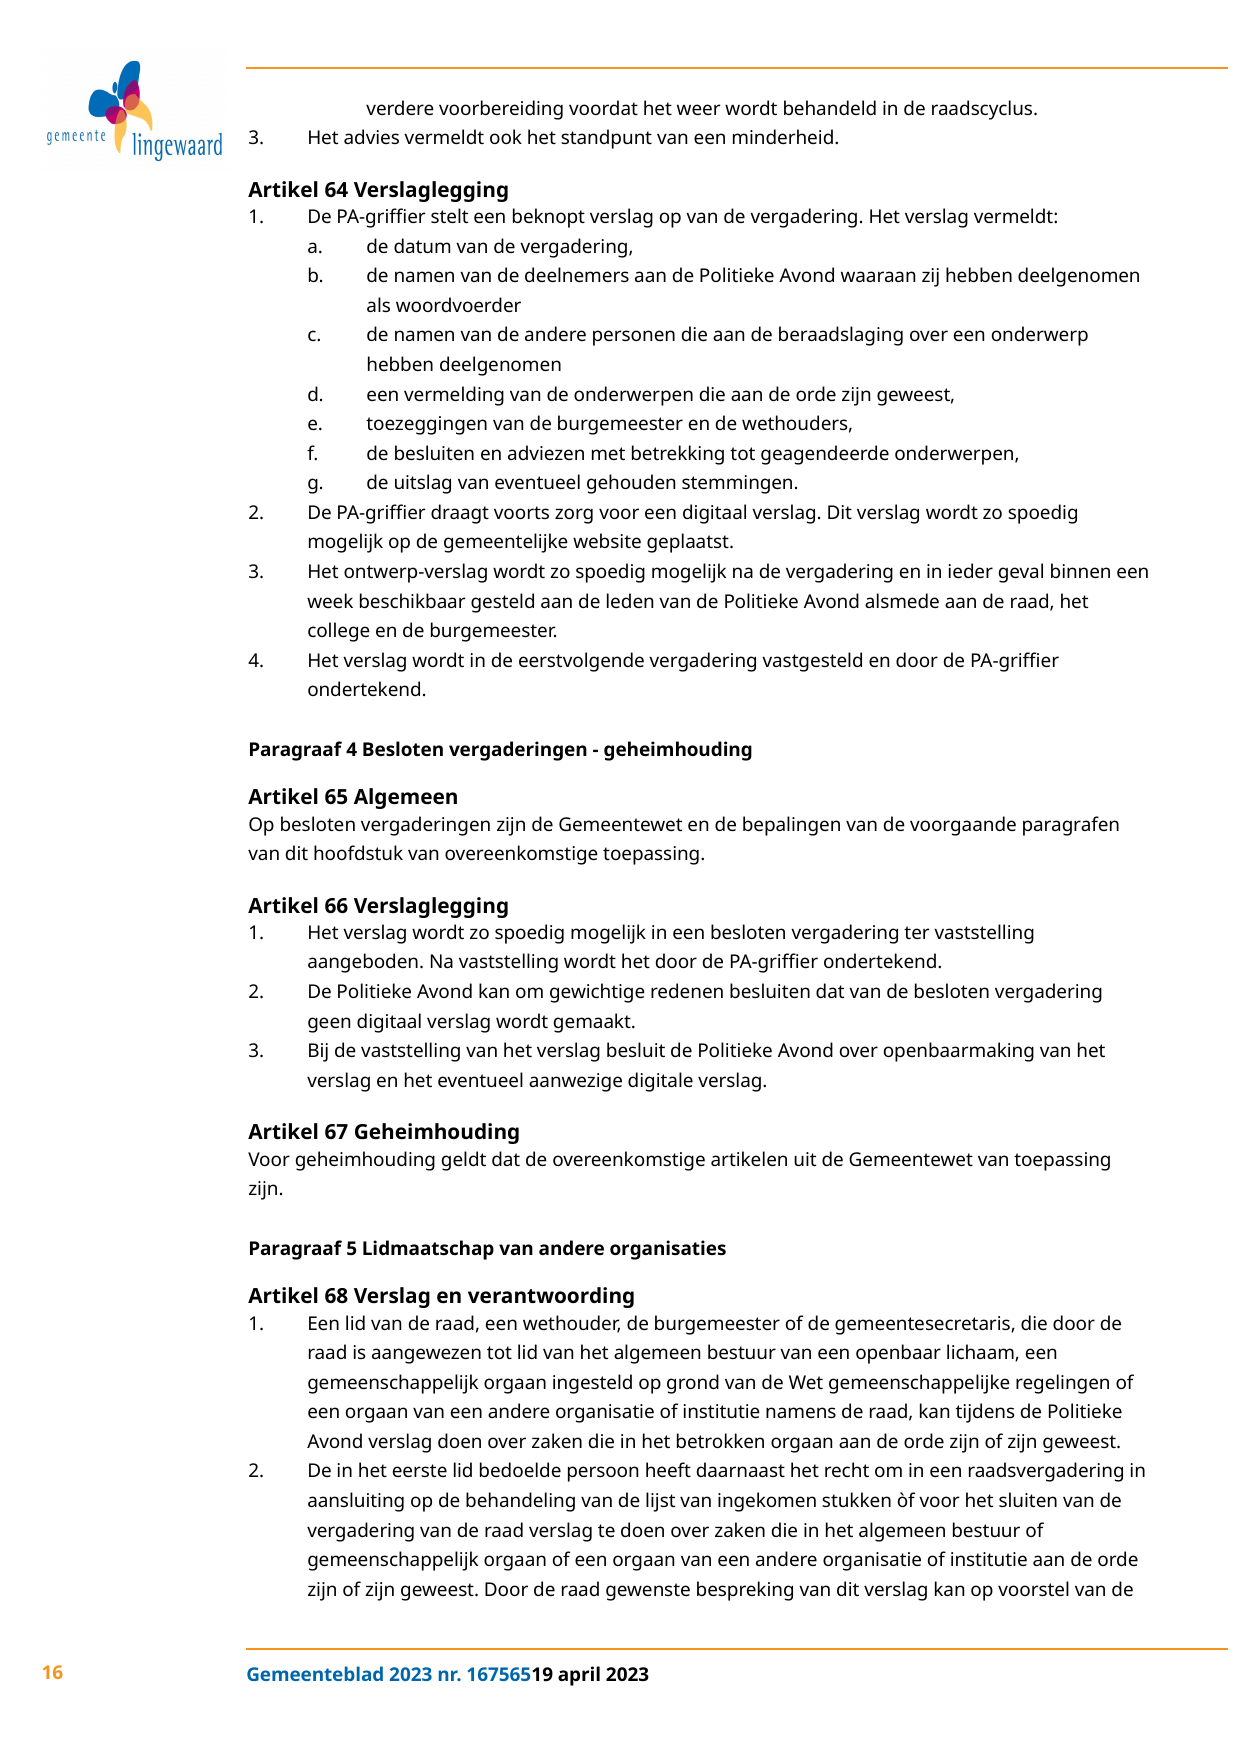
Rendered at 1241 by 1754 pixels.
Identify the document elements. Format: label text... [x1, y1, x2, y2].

list Een lid van de raad, een wethouder, de burgemeester of de gemeentesecretaris, die door de raad is aangewezen tot lid van het algemeen bestuur van een openbaar lichaam, een gemeenschappelijk orgaan ingesteld op grond van de Wet gemeenschappelijke regelingen of een orgaan van een andere organisatie of institutie namens de raad, kan tijdens de Politieke Avond verslag doen over zaken die in het betrokken orgaan aan de orde zijn of zijn geweest. [248, 1310, 1152, 1454]
list de besluiten en adviezen met betrekking tot geagendeerde onderwerpen, [307, 440, 1152, 466]
list Het advies vermeldt ook het standpunt van een minderheid. [248, 124, 1152, 150]
list De Politieke Avond kan om gewichtige redenen besluiten dat van de besloten vergadering geen digitaal verslag wordt gemaakt. [248, 978, 1152, 1034]
list De in het eerste lid bedoelde persoon heeft daarnaast het recht om in een raadsvergadering in aansluiting op de behandeling van de lijst van ingekomen stukken òf voor het sluiten van de vergadering van de raad verslag te doen over zaken die in het algemeen bestuur of gemeenschappelijk orgaan of een orgaan van een andere organisatie of institutie aan de orde zijn of zijn geweest. Door de raad gewenste bespreking van dit verslag kan op voorstel van de [248, 1458, 1152, 1602]
list Het verslag wordt zo spoedig mogelijk in een besloten vergadering ter vaststelling aangeboden. Na vaststelling wordt het door de PA-griffier ondertekend. [248, 919, 1152, 974]
list de namen van de deelnemers aan de Politieke Avond waaraan zij hebben deelgenomen als woordvoerder [307, 262, 1152, 318]
text Op besloten vergaderingen zijn de Gemeentewet en de bepalingen van de voorgaande paragrafen van dit hoofdstuk van overeenkomstige toepassing. [248, 811, 1152, 866]
list de uitslag van eventueel gehouden stemmingen. [307, 469, 1152, 495]
list een vermelding van de onderwerpen die aan de orde zijn geweest, [307, 381, 1152, 406]
list Bij de vaststelling van het verslag besluit de Politieke Avond over openbaarmaking van het verslag en het eventueel aanwezige digitale verslag. [248, 1037, 1152, 1093]
text Paragraaf 4 Besloten vergaderingen - geheimhouding [248, 736, 1152, 761]
text Artikel 64 Verslaglegging [248, 175, 1152, 203]
list De PA-griffier draagt voorts zorg voor een digitaal verslag. Dit verslag wordt zo spoedig mogelijk op de gemeentelijke website geplaatst. [248, 499, 1152, 554]
text Voor geheimhouding geldt dat de overeenkomstige artikelen uit de Gemeentewet van toepassing zijn. [248, 1146, 1152, 1201]
list Het ontwerp-verslag wordt zo spoedig mogelijk na de vergadering en in ieder geval binnen een week beschikbaar gesteld aan de leden van de Politieke Avond alsmede aan de raad, het college en de burgemeester. [248, 558, 1152, 643]
list Het verslag wordt in de eerstvolgende vergadering vastgesteld en door de PA-griffier ondertekend. [248, 647, 1152, 702]
picture [41, 47, 231, 172]
list verdere voorbereiding voordat het weer wordt behandeld in de raadscyclus. [307, 95, 1152, 121]
list de datum van de vergadering, [307, 233, 1152, 258]
text Artikel 66 Verslaglegging [248, 891, 1152, 919]
list De PA-griffier stelt een beknopt verslag op van de vergadering. Het verslag vermeldt: [248, 203, 1152, 229]
text Paragraaf 5 Lidmaatschap van andere organisaties [248, 1235, 1152, 1260]
list de namen van de andere personen die aan de beraadslaging over een onderwerp hebben deelgenomen [307, 322, 1152, 377]
text Artikel 65 Algemeen [248, 782, 1152, 811]
text Artikel 67 Geheimhouding [248, 1117, 1152, 1146]
list toezeggingen van de burgemeester en de wethouders, [307, 410, 1152, 436]
text Artikel 68 Verslag en verantwoording [248, 1281, 1152, 1310]
